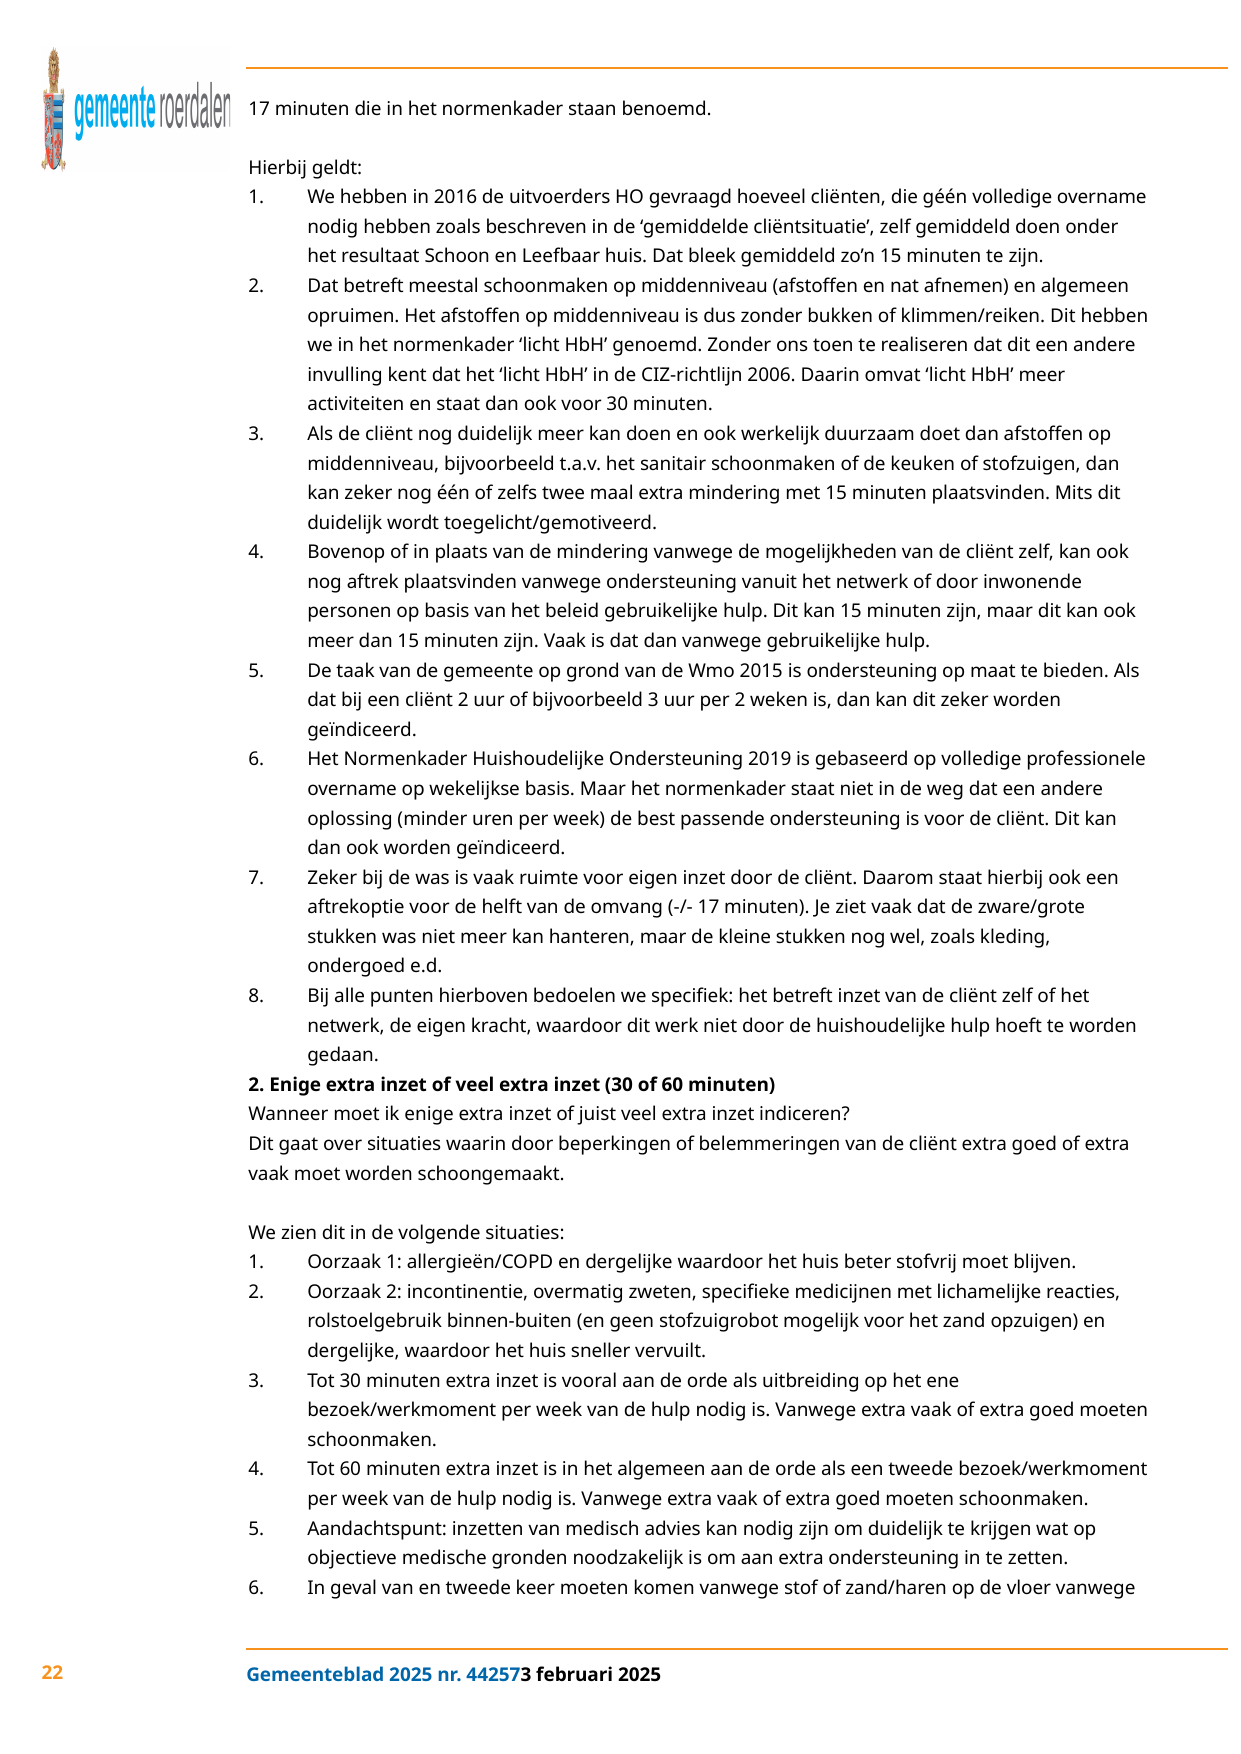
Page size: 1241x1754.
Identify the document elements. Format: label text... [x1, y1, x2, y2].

list Het Normenkader Huishoudelijke Ondersteuning 2019 is gebaseerd op volledige professionele overname op wekelijkse basis. Maar het normenkader staat niet in de weg dat een andere oplossing (minder uren per week) de best passende ondersteuning is voor de cliënt. Dit kan dan ook worden geïndiceerd. [248, 746, 1152, 860]
list Bij alle punten hierboven bedoelen we specifiek: het betreft inzet van de cliënt zelf of het netwerk, de eigen kracht, waardoor dit werk niet door de huishoudelijke hulp hoeft te worden gedaan. [248, 982, 1152, 1067]
list Oorzaak 1: allergieën/COPD en dergelijke waardoor het huis beter stofvrij moet blijven. [248, 1248, 1152, 1274]
text 2. Enige extra inzet of veel extra inzet (30 of 60 minuten) [248, 1071, 1152, 1097]
text Hierbij geldt: [248, 154, 1152, 180]
list Oorzaak 2: incontinentie, overmatig zweten, specifieke medicijnen met lichamelijke reacties, rolstoelgebruik binnen-buiten (en geen stofzuigrobot mogelijk voor het zand opzuigen) en dergelijke, waardoor het huis sneller vervuilt. [248, 1278, 1152, 1363]
text Wanneer moet ik enige extra inzet of juist veel extra inzet indiceren? [248, 1101, 1152, 1126]
list Bovenop of in plaats van de mindering vanwege de mogelijkheden van de cliënt zelf, kan ook nog aftrek plaatsvinden vanwege ondersteuning vanuit het netwerk of door inwonende personen op basis van het beleid gebruikelijke hulp. Dit kan 15 minuten zijn, maar dit kan ook meer dan 15 minuten zijn. Vaak is dat dan vanwege gebruikelijke hulp. [248, 538, 1152, 653]
list Tot 60 minuten extra inzet is in het algemeen aan de orde als een tweede bezoek/werkmoment per week van de hulp nodig is. Vanwege extra vaak of extra goed moeten schoonmaken. [248, 1456, 1152, 1511]
list Aandachtspunt: inzetten van medisch advies kan nodig zijn om duidelijk te krijgen wat op objectieve medische gronden noodzakelijk is om aan extra ondersteuning in te zetten. [248, 1515, 1152, 1570]
list In geval van en tweede keer moeten komen vanwege stof of zand/haren op de vloer vanwege [248, 1574, 1152, 1600]
list De taak van de gemeente op grond van de Wmo 2015 is ondersteuning op maat te bieden. Als dat bij een cliënt 2 uur of bijvoorbeeld 3 uur per 2 weken is, dan kan dit zeker worden geïndiceerd. [248, 657, 1152, 742]
list Zeker bij de was is vaak ruimte voor eigen inzet door de cliënt. Daarom staat hierbij ook een aftrekoptie voor de helft van de omvang (-/- 17 minuten). Je ziet vaak dat de zware/grote stukken was niet meer kan hanteren, maar de kleine stukken nog wel, zoals kleding, ondergoed e.d. [248, 864, 1152, 978]
text We zien dit in de volgende situaties: [248, 1219, 1152, 1245]
list Als de cliënt nog duidelijk meer kan doen en ook werkelijk duurzaam doet dan afstoffen op middenniveau, bijvoorbeeld t.a.v. het sanitair schoonmaken of de keuken of stofzuigen, dan kan zeker nog één of zelfs twee maal extra mindering met 15 minuten plaatsvinden. Mits dit duidelijk wordt toegelicht/gemotiveerd. [248, 420, 1152, 535]
list We hebben in 2016 de uitvoerders HO gevraagd hoeveel cliënten, die géén volledige overname nodig hebben zoals beschreven in de ‘gemiddelde cliëntsituatie’, zelf gemiddeld doen onder het resultaat Schoon en Leefbaar huis. Dat bleek gemiddeld zo’n 15 minuten te zijn. [248, 183, 1152, 268]
picture [41, 47, 231, 172]
text Dit gaat over situaties waarin door beperkingen of belemmeringen van de cliënt extra goed of extra vaak moet worden schoongemaakt. [248, 1130, 1152, 1186]
text 17 minuten die in het normenkader staan benoemd. [248, 95, 1152, 121]
list Dat betreft meestal schoonmaken op middenniveau (afstoffen en nat afnemen) en algemeen opruimen. Het afstoffen op middenniveau is dus zonder bukken of klimmen/reiken. Dit hebben we in het normenkader ‘licht HbH’ genoemd. Zonder ons toen te realiseren dat dit een andere invulling kent dat het ‘licht HbH’ in de CIZ-richtlijn 2006. Daarin omvat ‘licht HbH’ meer activiteiten en staat dan ook voor 30 minuten. [248, 272, 1152, 416]
list Tot 30 minuten extra inzet is vooral aan de orde als uitbreiding op het ene bezoek/werkmoment per week van de hulp nodig is. Vanwege extra vaak of extra goed moeten schoonmaken. [248, 1367, 1152, 1452]
